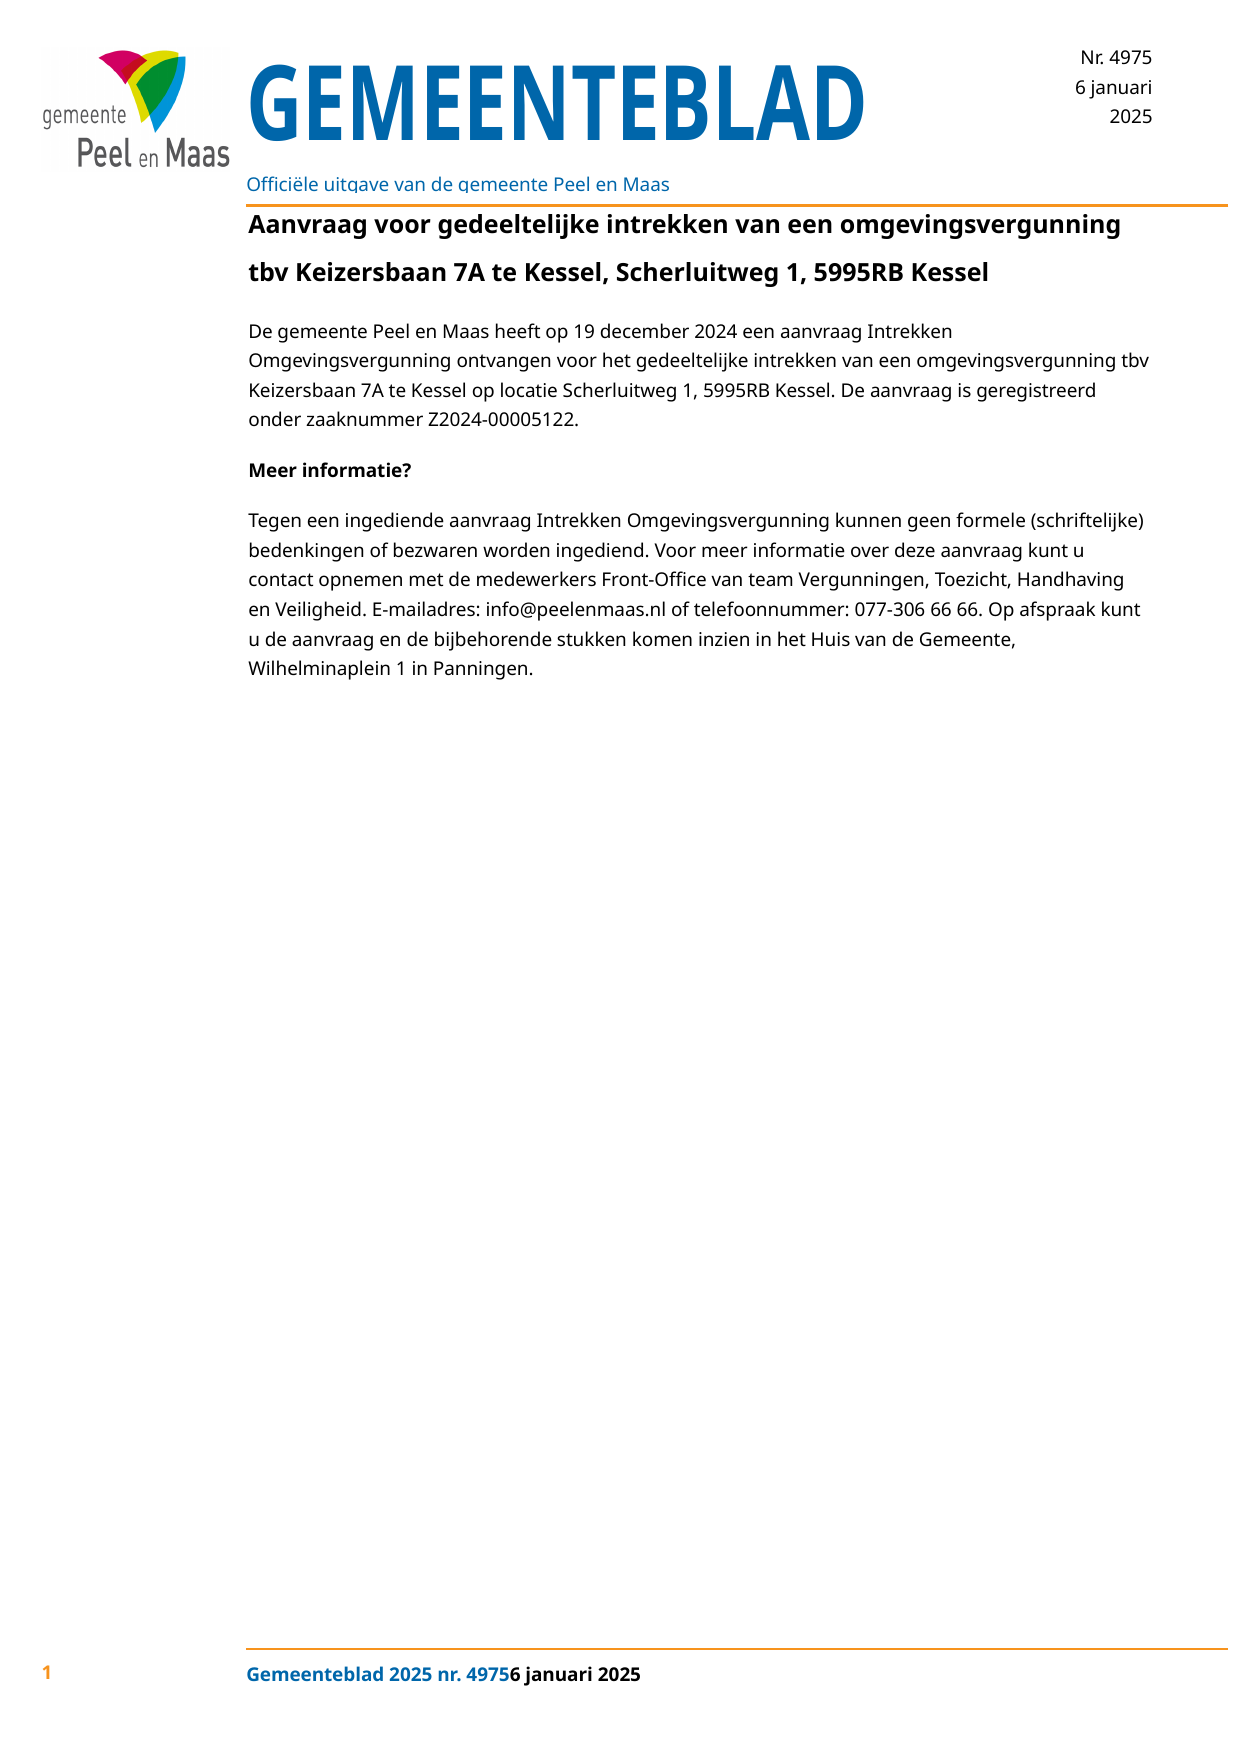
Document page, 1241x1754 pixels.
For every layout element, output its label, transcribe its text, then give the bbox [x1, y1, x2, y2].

text Aanvraag voor gedeeltelijke intrekken van een omgevingsvergunning tbv Keizersbaan 7A te Kessel, Scherluitweg 1, 5995RB Kessel [248, 207, 1152, 288]
text De gemeente Peel en Maas heeft op 19 december 2024 een aanvraag Intrekken Omgevingsvergunning ontvangen voor het gedeeltelijke intrekken van een omgevingsvergunning tbv Keizersbaan 7A te Kessel op locatie Scherluitweg 1, 5995RB Kessel. De aanvraag is geregistreerd onder zaaknummer Z2024-00005122. [248, 318, 1152, 432]
text Meer informatie? [248, 457, 1152, 483]
text Tegen een ingediende aanvraag Intrekken Omgevingsvergunning kunnen geen formele (schriftelijke) bedenkingen of bezwaren worden ingediend. Voor meer informatie over deze aanvraag kunt u contact opnemen met de medewerkers Front-Office van team Vergunningen, Toezicht, Handhaving en Veiligheid. E-mailadres: info@peelenmaas.nl of telefoonnummer: 077-306 66 66. Op afspraak kunt u de aanvraag en de bijbehorende stukken komen inzien in het Huis van de Gemeente, Wilhelminaplein 1 in Panningen. [248, 507, 1152, 681]
picture [41, 47, 231, 172]
